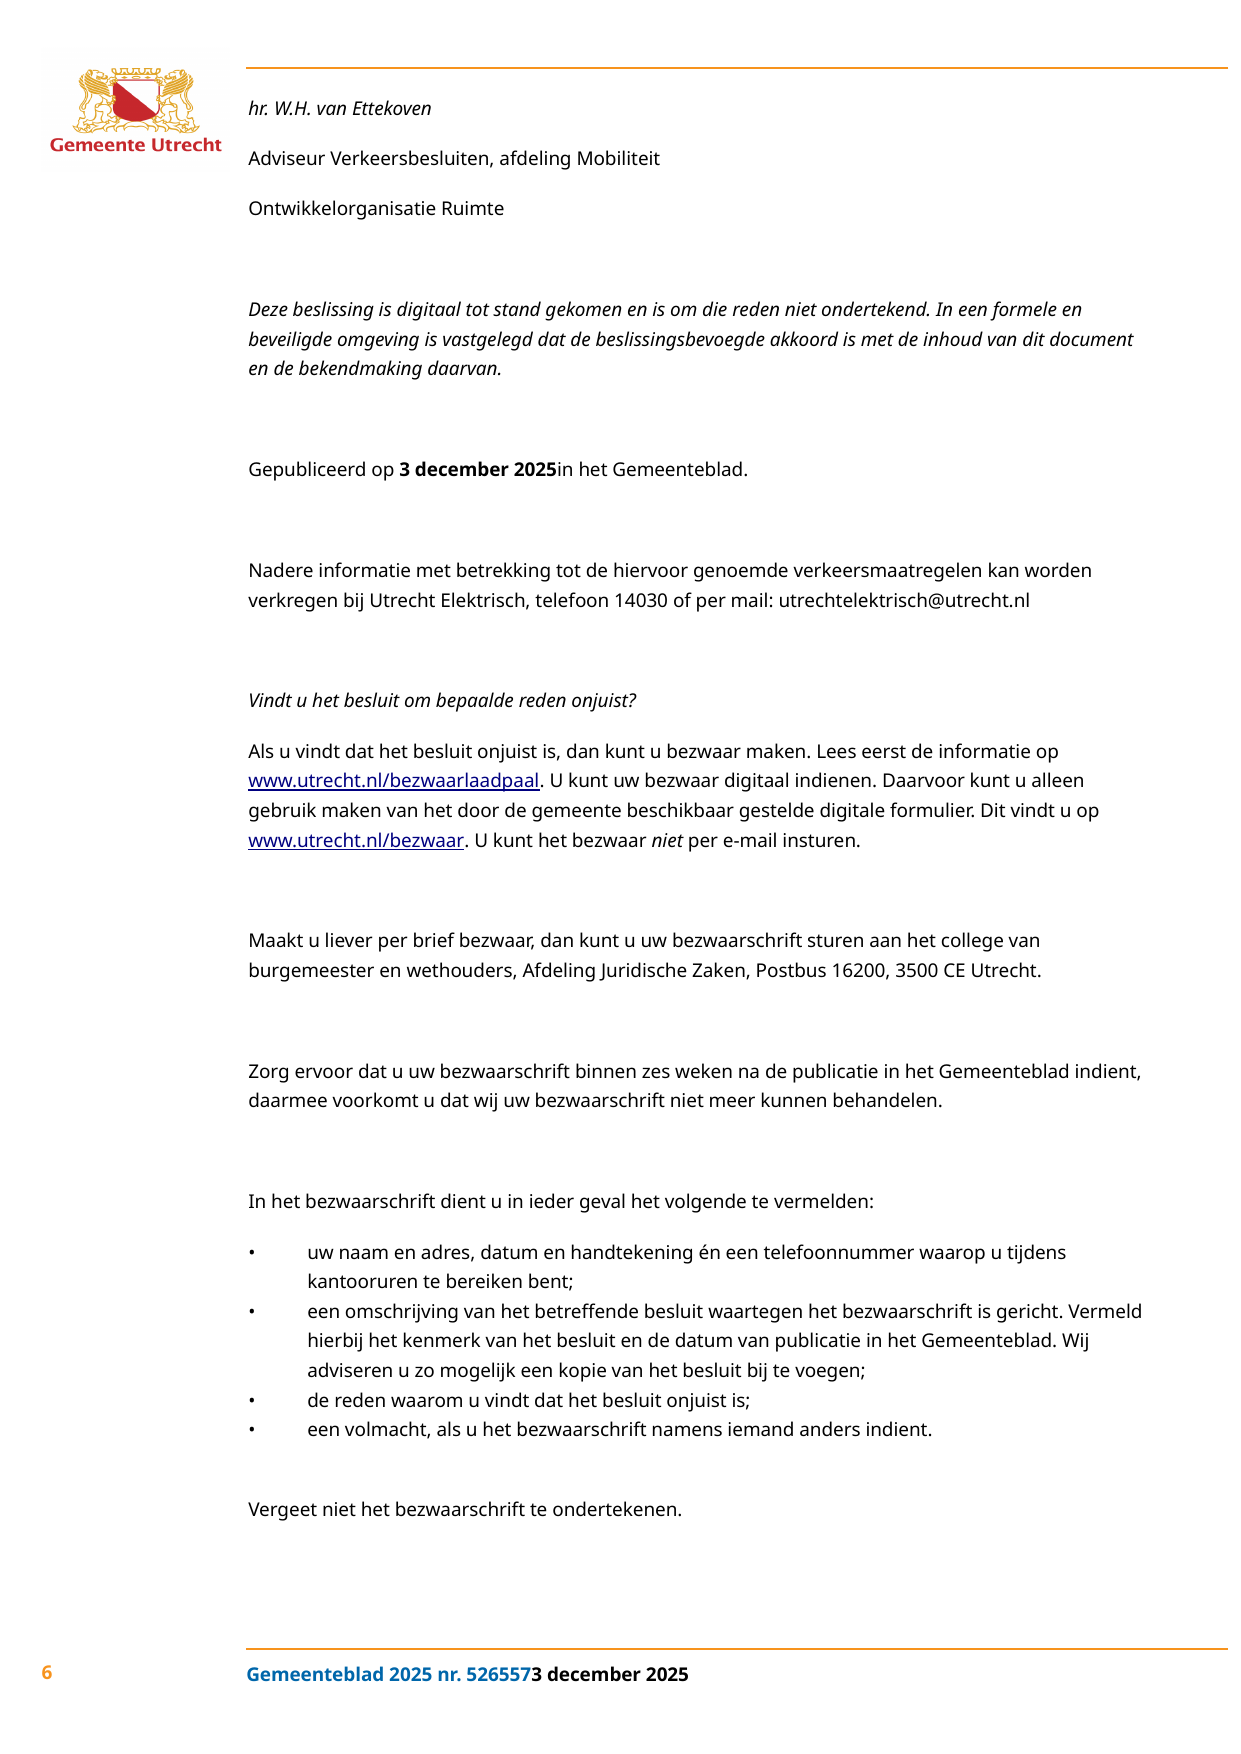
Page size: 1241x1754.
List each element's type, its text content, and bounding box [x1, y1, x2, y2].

text In het bezwaarschrift dient u in ieder geval het volgende te vermelden: [248, 1188, 1152, 1214]
text Maakt u liever per brief bezwaar, dan kunt u uw bezwaarschrift sturen aan het college van burgemeester en wethouders, Afdeling Juridische Zaken, Postbus 16200, 3500 CE Utrecht. [248, 928, 1152, 983]
text Vindt u het besluit om bepaalde reden onjuist? [248, 688, 1152, 713]
text hr. W.H. van Ettekoven [248, 95, 1152, 121]
text Als u vindt dat het besluit onjuist is, dan kunt u bezwaar maken. Lees eerst de informatie op www.utrecht.nl/bezwaarlaadpaal. U kunt uw bezwaar digitaal indienen. Daarvoor kunt u alleen gebruik maken van het door de gemeente beschikbaar gestelde digitale formulier. Dit vindt u op www.utrecht.nl/bezwaar. U kunt het bezwaar niet per e-mail insturen. [248, 738, 1152, 853]
list een volmacht, als u het bezwaarschrift namens iemand anders indient. [248, 1416, 1152, 1442]
list uw naam en adres, datum en handtekening én een telefoonnummer waarop u tijdens kantooruren te bereiken bent; [248, 1239, 1152, 1294]
text Ontwikkelorganisatie Ruimte [248, 196, 1152, 221]
text Zorg ervoor dat u uw bezwaarschrift binnen zes weken na de publicatie in het Gemeenteblad indient, daarmee voorkomt u dat wij uw bezwaarschrift niet meer kunnen behandelen. [248, 1058, 1152, 1113]
list de reden waarom u vindt dat het besluit onjuist is; [248, 1387, 1152, 1413]
text Gepubliceerd op 3 december 2025in het Gemeenteblad. [248, 456, 1152, 482]
text Nadere informatie met betrekking tot de hiervoor genoemde verkeersmaatregelen kan worden verkregen bij Utrecht Elektrisch, telefoon 14030 of per mail: utrechtelektrisch@utrecht.nl [248, 557, 1152, 613]
text Deze beslissing is digitaal tot stand gekomen en is om die reden niet ondertekend. In een formele en beveiligde omgeving is vastgelegd dat de beslissingsbevoegde akkoord is met de inhoud van dit document en de bekendmaking daarvan. [248, 296, 1152, 381]
text Adviseur Verkeersbesluiten, afdeling Mobiliteit [248, 145, 1152, 171]
picture [41, 47, 231, 172]
list een omschrijving van het betreffende besluit waartegen het bezwaarschrift is gericht. Vermeld hierbij het kenmerk van het besluit en de datum van publicatie in het Gemeenteblad. Wij adviseren u zo mogelijk een kopie van het besluit bij te voegen; [248, 1298, 1152, 1383]
text Vergeet niet het bezwaarschrift te ondertekenen. [248, 1496, 1152, 1522]
